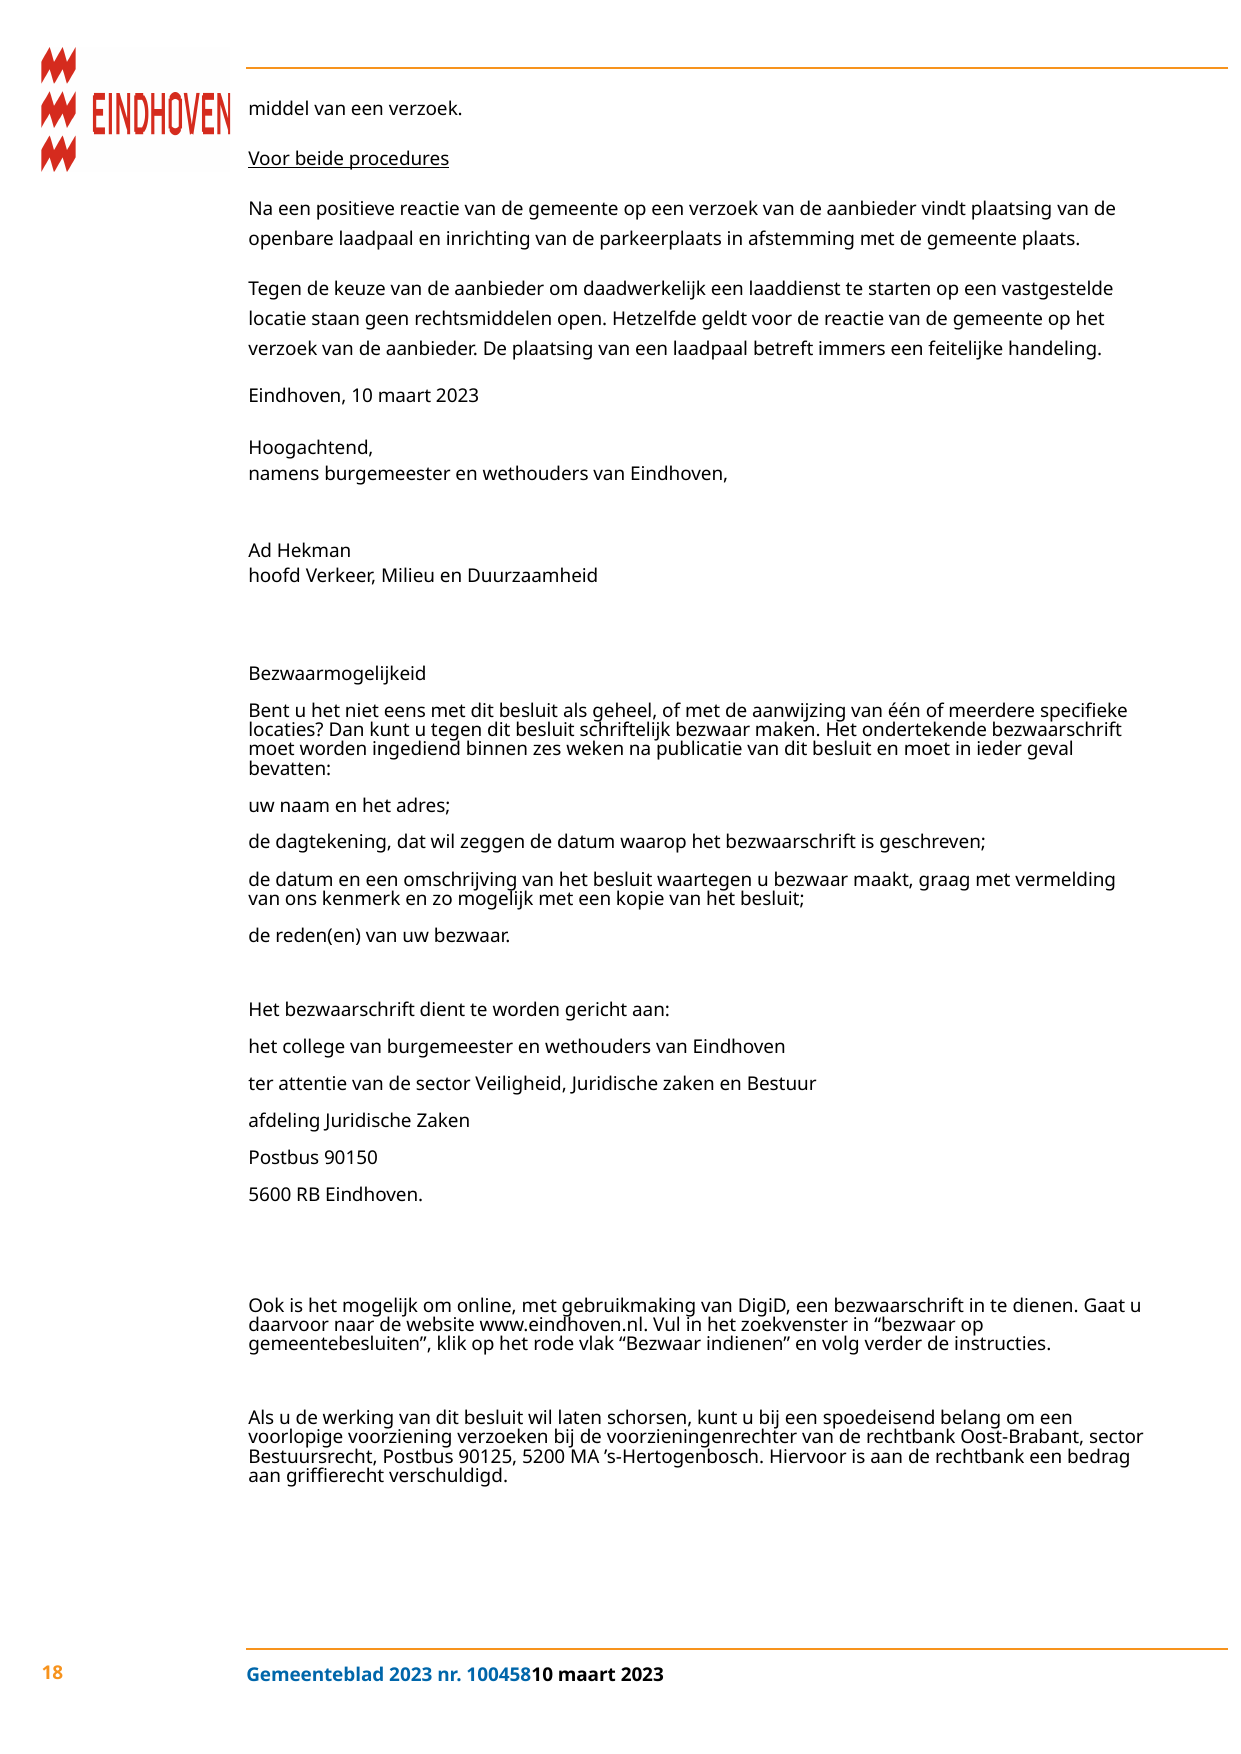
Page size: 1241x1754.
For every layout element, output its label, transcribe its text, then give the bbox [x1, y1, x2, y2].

text Ook is het mogelijk om online, met gebruikmaking van DigiD, een bezwaarschrift in te dienen. Gaat u daarvoor naar de website www.eindhoven.nl. Vul in het zoekvenster in “bezwaar op gemeentebesluiten”, klik op het rode vlak “Bezwaar indienen” en volg verder de instructies. [248, 1297, 1152, 1354]
text Bent u het niet eens met dit besluit als geheel, of met de aanwijzing van één of meerdere specifieke locaties? Dan kunt u tegen dit besluit schriftelijk bezwaar maken. Het ondertekende bezwaarschrift moet worden ingediend binnen zes weken na publicatie van dit besluit en moet in ieder geval bevatten: [248, 702, 1152, 779]
text middel van een verzoek. [248, 95, 1152, 121]
text het college van burgemeester en wethouders van Eindhoven [248, 1038, 1152, 1057]
text 5600 RB Eindhoven. [248, 1186, 1152, 1205]
text hoofd Verkeer, Milieu en Duurzaamheid [248, 563, 1152, 588]
text de reden(en) van uw bezwaar. [248, 927, 1152, 946]
text Hoogachtend, [248, 434, 1152, 460]
text Na een positieve reactie van de gemeente op een verzoek van de aanbieder vindt plaatsing van de openbare laadpaal en inrichting van de parkeerplaats in afstemming met de gemeente plaats. [248, 196, 1152, 251]
text Eindhoven, 10 maart 2023 [248, 383, 1152, 408]
text ter attentie van de sector Veiligheid, Juridische zaken en Bestuur [248, 1075, 1152, 1094]
text afdeling Juridische Zaken [248, 1112, 1152, 1131]
picture [41, 47, 231, 172]
text Het bezwaarschrift dient te worden gericht aan: [248, 1001, 1152, 1020]
text Postbus 90150 [248, 1149, 1152, 1168]
text Ad Hekman [248, 537, 1152, 563]
text Voor beide procedures [248, 145, 1152, 171]
text namens burgemeester en wethouders van Eindhoven, [248, 460, 1152, 486]
text Tegen de keuze van de aanbieder om daadwerkelijk een laaddienst te starten op een vastgestelde locatie staan geen rechtsmiddelen open. Hetzelfde geldt voor de reactie van de gemeente op het verzoek van de aanbieder. De plaatsing van een laadpaal betreft immers een feitelijke handeling. [248, 276, 1152, 361]
text Bezwaarmogelijkeid [248, 665, 1152, 684]
text de dagtekening, dat wil zeggen de datum waarop het bezwaarschrift is geschreven; [248, 833, 1152, 853]
text uw naam en het adres; [248, 797, 1152, 816]
text de datum en een omschrijving van het besluit waartegen u bezwaar maakt, graag met vermelding van ons kenmerk en zo mogelijk met een kopie van het besluit; [248, 871, 1152, 909]
text Als u de werking van dit besluit wil laten schorsen, kunt u bij een spoedeisend belang om een voorlopige voorziening verzoeken bij de voorzieningenrechter van de rechtbank Oost-Brabant, sector Bestuursrecht, Postbus 90125, 5200 MA ’s-Hertogenbosch. Hiervoor is aan de rechtbank een bedrag aan griffierecht verschuldigd. [248, 1409, 1152, 1486]
